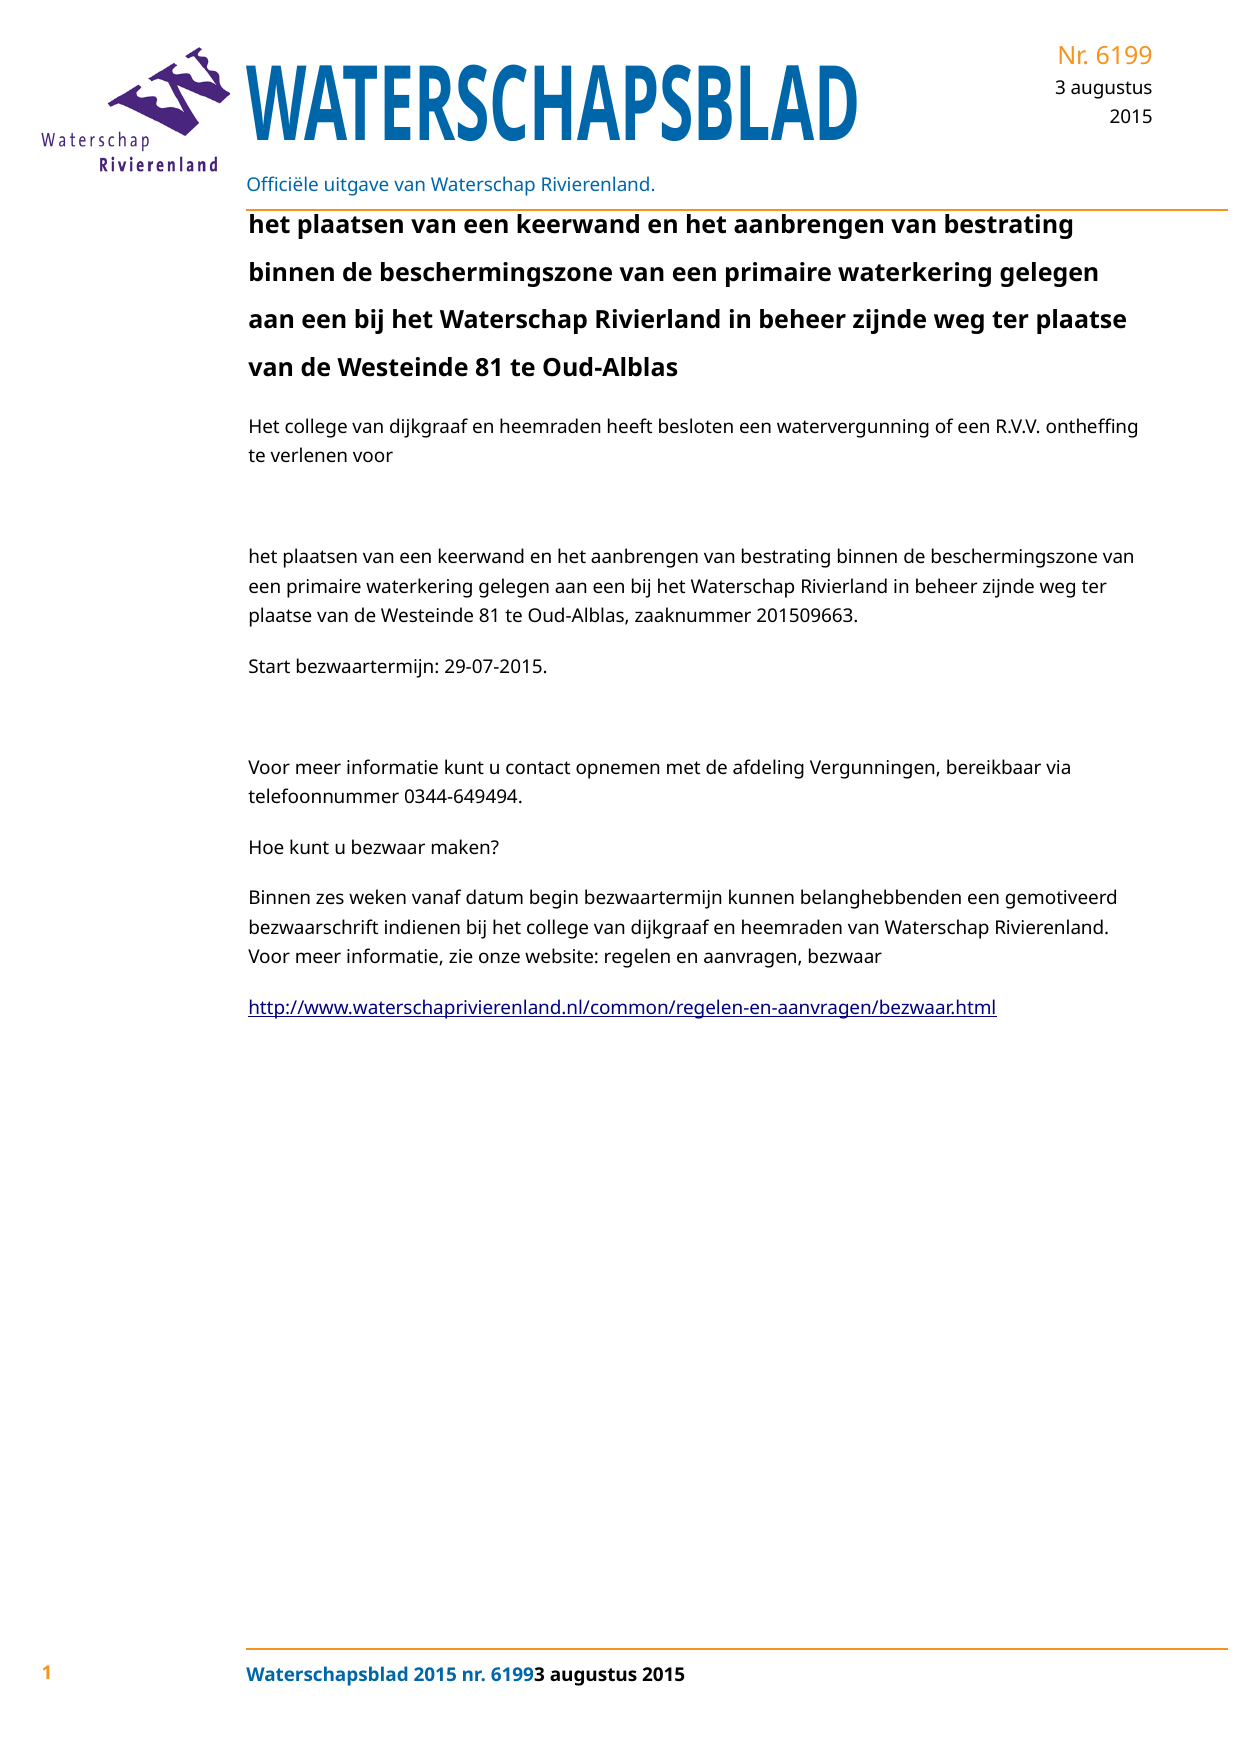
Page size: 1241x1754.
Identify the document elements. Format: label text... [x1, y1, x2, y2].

text het plaatsen van een keerwand en het aanbrengen van bestrating binnen de beschermingszone van een primaire waterkering gelegen aan een bij het Waterschap Rivierland in beheer zijnde weg ter plaatse van de Westeinde 81 te Oud-Alblas, zaaknummer 201509663. [248, 543, 1152, 628]
text het plaatsen van een keerwand en het aanbrengen van bestrating binnen de beschermingszone van een primaire waterkering gelegen aan een bij het Waterschap Rivierland in beheer zijnde weg ter plaatse van de Westeinde 81 te Oud-Alblas [248, 211, 1152, 384]
text Hoe kunt u bezwaar maken? [248, 834, 1152, 860]
text Start bezwaartermijn: 29-07-2015. [248, 653, 1152, 679]
text Binnen zes weken vanaf datum begin bezwaartermijn kunnen belanghebbenden een gemotiveerd bezwaarschrift indienen bij het college van dijkgraaf en heemraden van Waterschap Rivierenland. Voor meer informatie, zie onze website: regelen en aanvragen, bezwaar [248, 884, 1152, 969]
text http://www.waterschaprivierenland.nl/common/regelen-en-aanvragen/bezwaar.html [248, 994, 1152, 1020]
picture [41, 47, 231, 172]
text Het college van dijkgraaf en heemraden heeft besloten een watervergunning of een R.V.V. ontheffing te verlenen voor [248, 413, 1152, 468]
text Voor meer informatie kunt u contact opnemen met de afdeling Vergunningen, bereikbaar via telefoonnummer 0344-649494. [248, 754, 1152, 809]
